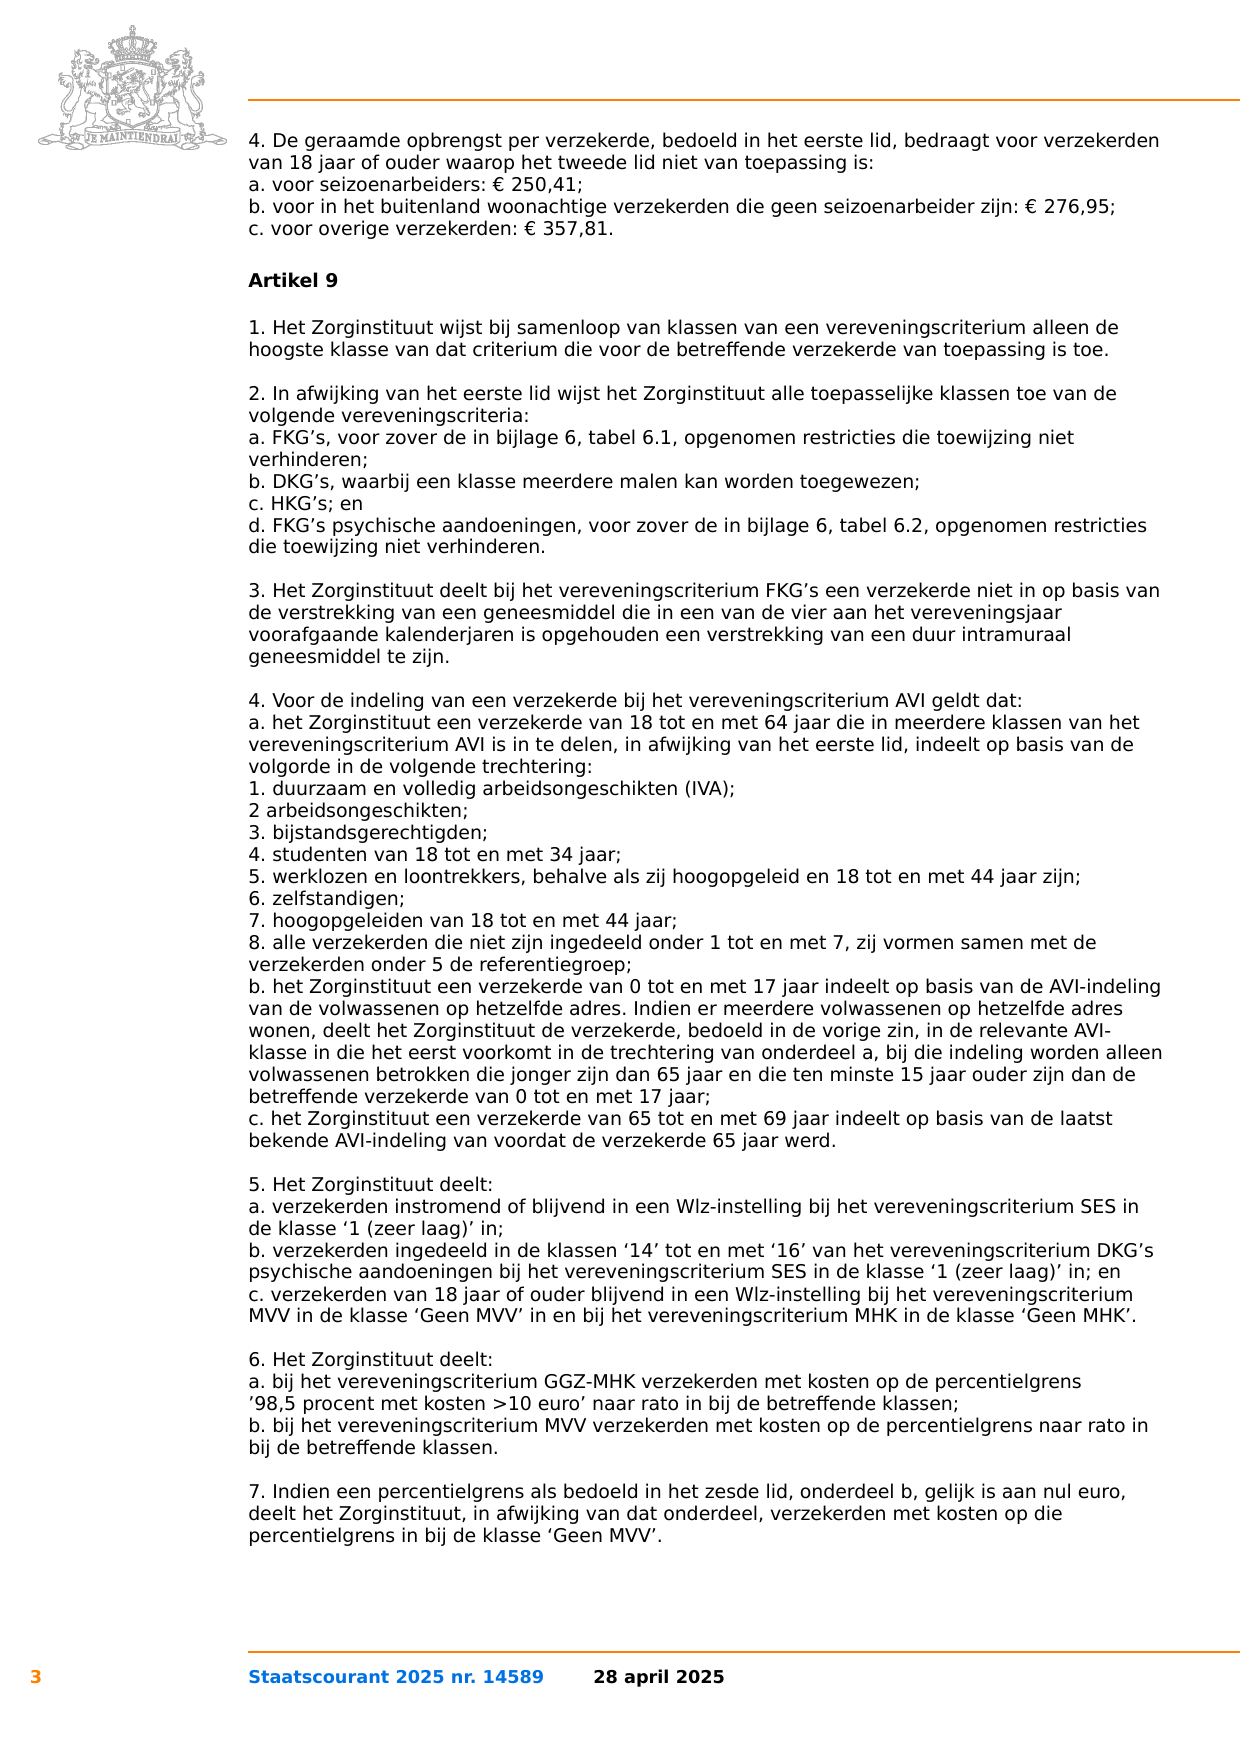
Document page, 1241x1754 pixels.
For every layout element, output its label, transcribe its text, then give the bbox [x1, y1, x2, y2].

text c. HKG’s; en [248, 492, 1163, 514]
text a. voor seizoenarbeiders: € 250,41; [248, 174, 1163, 196]
picture [38, 25, 227, 150]
text a. FKG’s, voor zover de in bijlage 6, tabel 6.1, opgenomen restricties die toewijzing niet verhinderen; [248, 427, 1163, 471]
text b. voor in het buitenland woonachtige verzekerden die geen seizoenarbeider zijn: € 276,95; [248, 196, 1163, 218]
text 5. Het Zorginstituut deelt: [248, 1173, 1163, 1196]
subtitle Artikel 9 [248, 270, 1163, 292]
text b. DKG’s, waarbij een klasse meerdere malen kan worden toegewezen; [248, 471, 1163, 492]
text a. bij het vereveningscriterium GGZ-MHK verzekerden met kosten op de percentielgrens ’98,5 procent met kosten >10 euro’ naar rato in bij de betreffende klassen; [248, 1371, 1163, 1415]
text 2 arbeidsongeschikten; [248, 800, 1163, 822]
text 6. Het Zorginstituut deelt: [248, 1349, 1163, 1371]
text 3. Het Zorginstituut deelt bij het vereveningscriterium FKG’s een verzekerde niet in op basis van de verstrekking van een geneesmiddel die in een van de vier aan het vereveningsjaar voorafgaande kalenderjaren is opgehouden een verstrekking van een duur intramuraal geneesmiddel te zijn. [248, 580, 1163, 668]
text b. bij het vereveningscriterium MVV verzekerden met kosten op de percentielgrens naar rato in bij de betreffende klassen. [248, 1415, 1163, 1459]
text 7. hoogopgeleiden van 18 tot en met 44 jaar; [248, 910, 1163, 932]
text c. voor overige verzekerden: € 357,81. [248, 218, 1163, 240]
text b. het Zorginstituut een verzekerde van 0 tot en met 17 jaar indeelt op basis van de AVI-indeling van de volwassenen op hetzelfde adres. Indien er meerdere volwassenen op hetzelfde adres wonen, deelt het Zorginstituut de verzekerde, bedoeld in de vorige zin, in de relevante AVI-klasse in die het eerst voorkomt in de trechtering van onderdeel a, bij die indeling worden alleen volwassenen betrokken die jonger zijn dan 65 jaar en die ten minste 15 jaar ouder zijn dan de betreffende verzekerde van 0 tot en met 17 jaar; [248, 976, 1163, 1108]
text 6. zelfstandigen; [248, 888, 1163, 910]
text 4. Voor de indeling van een verzekerde bij het vereveningscriterium AVI geldt dat: [248, 690, 1163, 712]
text b. verzekerden ingedeeld in de klassen ‘14’ tot en met ‘16’ van het vereveningscriterium DKG’s psychische aandoeningen bij het vereveningscriterium SES in de klasse ‘1 (zeer laag)’ in; en [248, 1239, 1163, 1283]
text 1. Het Zorginstituut wijst bij samenloop van klassen van een vereveningscriterium alleen de hoogste klasse van dat criterium die voor de betreffende verzekerde van toepassing is toe. [248, 317, 1163, 361]
text 2. In afwijking van het eerste lid wijst het Zorginstituut alle toepasselijke klassen toe van de volgende vereveningscriteria: [248, 383, 1163, 427]
text 7. Indien een percentielgrens als bedoeld in het zesde lid, onderdeel b, gelijk is aan nul euro, deelt het Zorginstituut, in afwijking van dat onderdeel, verzekerden met kosten op die percentielgrens in bij de klasse ‘Geen MVV’. [248, 1481, 1163, 1547]
text 3. bijstandsgerechtigden; [248, 822, 1163, 844]
text c. verzekerden van 18 jaar of ouder blijvend in een Wlz-instelling bij het vereveningscriterium MVV in de klasse ‘Geen MVV’ in en bij het vereveningscriterium MHK in de klasse ‘Geen MHK’. [248, 1283, 1163, 1327]
text d. FKG’s psychische aandoeningen, voor zover de in bijlage 6, tabel 6.2, opgenomen restricties die toewijzing niet verhinderen. [248, 514, 1163, 558]
text c. het Zorginstituut een verzekerde van 65 tot en met 69 jaar indeelt op basis van de laatst bekende AVI-indeling van voordat de verzekerde 65 jaar werd. [248, 1108, 1163, 1152]
text 8. alle verzekerden die niet zijn ingedeeld onder 1 tot en met 7, zij vormen samen met de verzekerden onder 5 de referentiegroep; [248, 932, 1163, 976]
text 4. studenten van 18 tot en met 34 jaar; [248, 844, 1163, 866]
text a. het Zorginstituut een verzekerde van 18 tot en met 64 jaar die in meerdere klassen van het vereveningscriterium AVI is in te delen, in afwijking van het eerste lid, indeelt op basis van de volgorde in de volgende trechtering: [248, 712, 1163, 778]
text a. verzekerden instromend of blijvend in een Wlz-instelling bij het vereveningscriterium SES in de klasse ‘1 (zeer laag)’ in; [248, 1196, 1163, 1239]
text 1. duurzaam en volledig arbeidsongeschikten (IVA); [248, 778, 1163, 800]
text 5. werklozen en loontrekkers, behalve als zij hoogopgeleid en 18 tot en met 44 jaar zijn; [248, 866, 1163, 888]
text 4. De geraamde opbrengst per verzekerde, bedoeld in het eerste lid, bedraagt voor verzekerden van 18 jaar of ouder waarop het tweede lid niet van toepassing is: [248, 130, 1163, 174]
